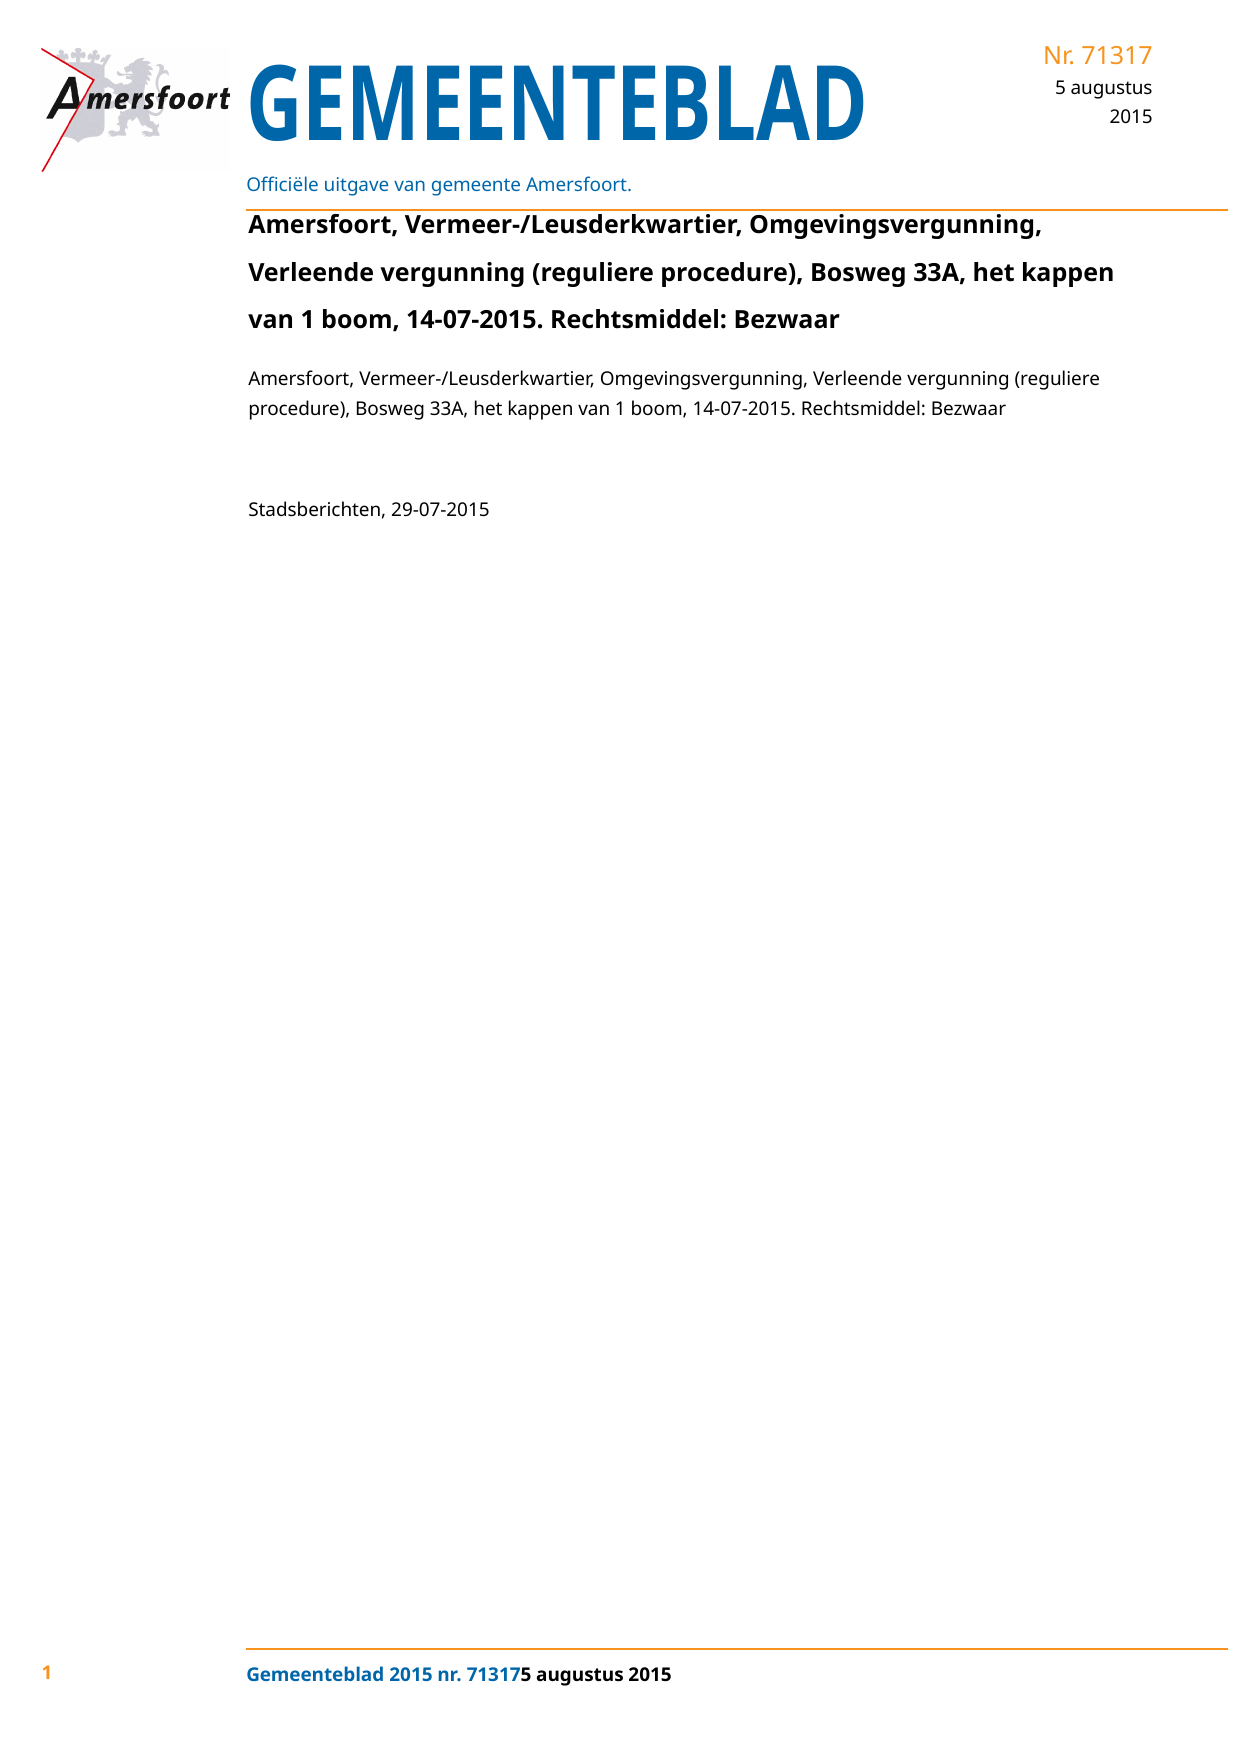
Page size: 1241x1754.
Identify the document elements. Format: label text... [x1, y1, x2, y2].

text Amersfoort, Vermeer-/Leusderkwartier, Omgevingsvergunning, Verleende vergunning (reguliere procedure), Bosweg 33A, het kappen van 1 boom, 14-07-2015. Rechtsmiddel: Bezwaar [248, 211, 1152, 336]
text Amersfoort, Vermeer-/Leusderkwartier, Omgevingsvergunning, Verleende vergunning (reguliere procedure), Bosweg 33A, het kappen van 1 boom, 14-07-2015. Rechtsmiddel: Bezwaar [248, 366, 1152, 421]
text Stadsberichten, 29-07-2015 [248, 496, 1152, 522]
picture [41, 47, 231, 172]
